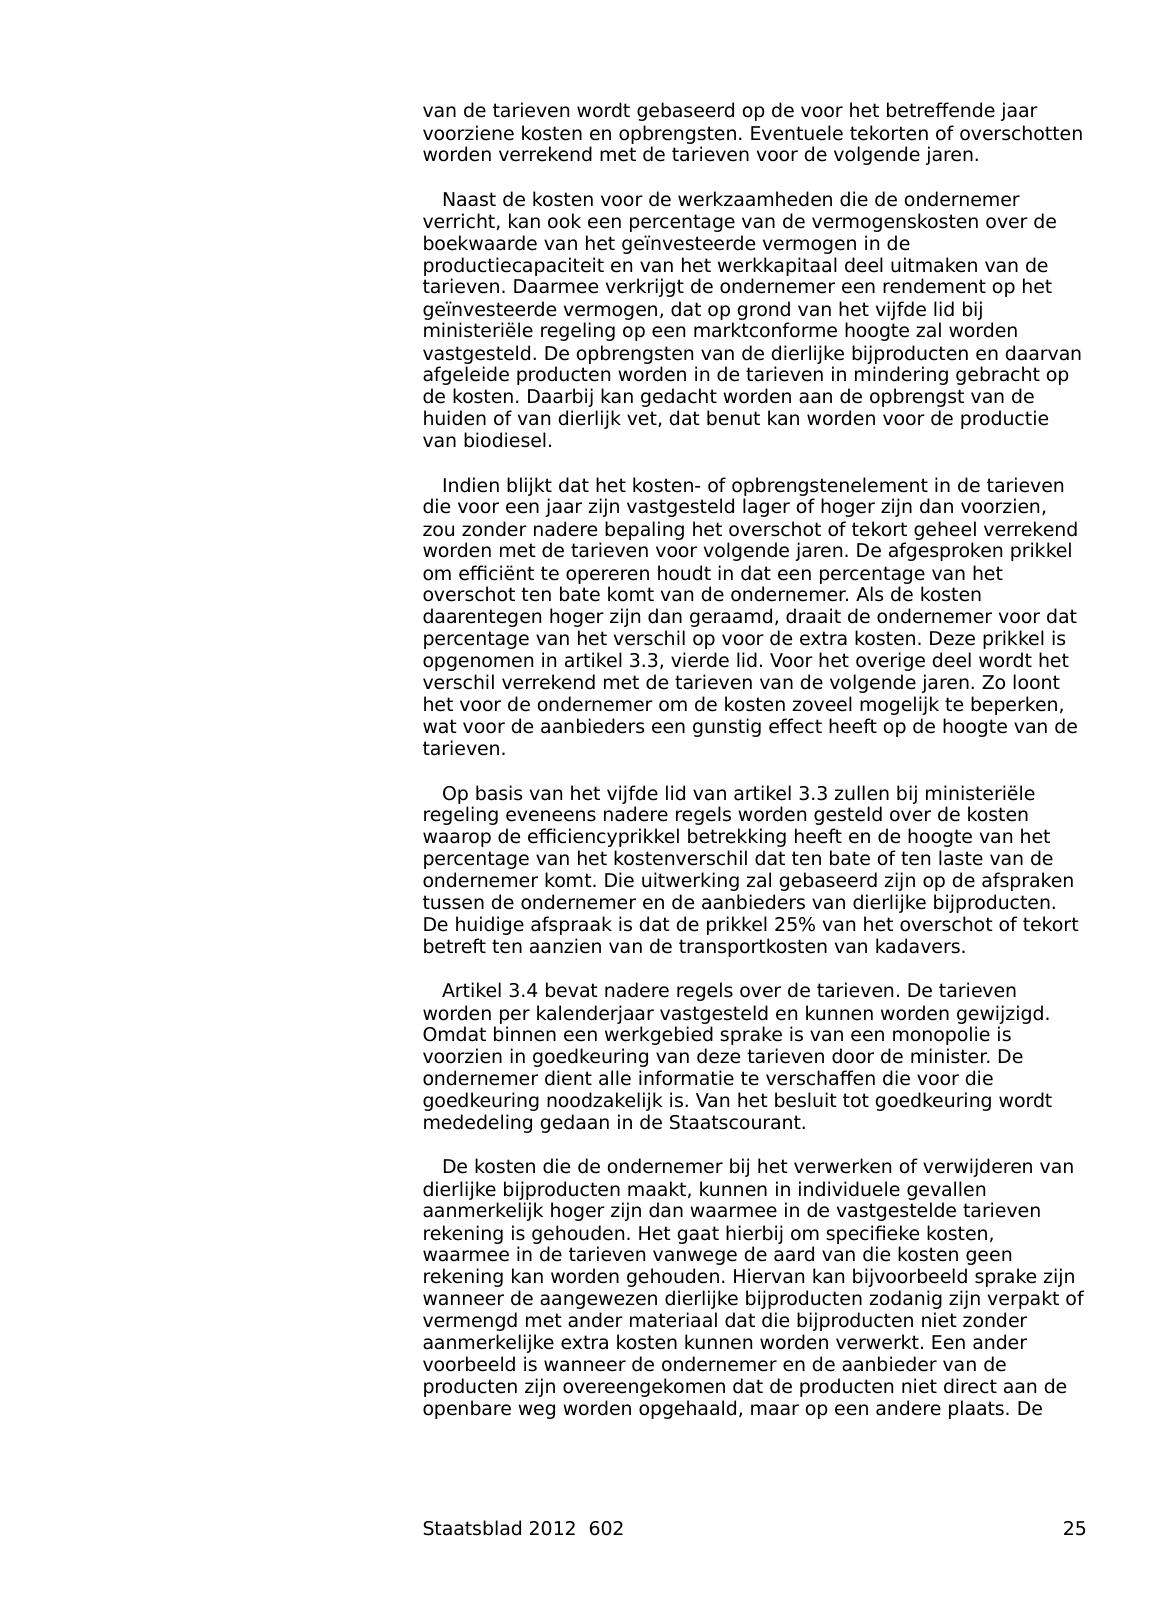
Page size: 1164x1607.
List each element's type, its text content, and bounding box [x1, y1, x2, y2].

text van de tarieven wordt gebaseerd op de voor het betreffende jaar voorziene kosten en opbrengsten. Eventuele tekorten of overschotten worden verrekend met de tarieven voor de volgende jaren. [422, 100, 1087, 166]
text Op basis van het vijfde lid van artikel 3.3 zullen bij ministeriële regeling eveneens nadere regels worden gesteld over de kosten waarop de efficiencyprikkel betrekking heeft en de hoogte van het percentage van het kostenverschil dat ten bate of ten laste van de ondernemer komt. Die uitwerking zal gebaseerd zijn op de afspraken tussen de ondernemer en de aanbieders van dierlijke bijproducten. De huidige afspraak is dat de prikkel 25% van het overschot of tekort betreft ten aanzien van de transportkosten van kadavers. [422, 782, 1087, 958]
text Naast de kosten voor de werkzaamheden die de ondernemer verricht, kan ook een percentage van de vermogenskosten over de boekwaarde van het geïnvesteerde vermogen in de productiecapaciteit en van het werkkapitaal deel uitmaken van de tarieven. Daarmee verkrijgt de ondernemer een rendement op het geïnvesteerde vermogen, dat op grond van het vijfde lid bij ministeriële regeling op een marktconforme hoogte zal worden vastgesteld. De opbrengsten van de dierlijke bijproducten en daarvan afgeleide producten worden in de tarieven in mindering gebracht op de kosten. Daarbij kan gedacht worden aan de opbrengst van de huiden of van dierlijk vet, dat benut kan worden voor de productie van biodiesel. [422, 188, 1087, 452]
text Artikel 3.4 bevat nadere regels over de tarieven. De tarieven worden per kalenderjaar vastgesteld en kunnen worden gewijzigd. Omdat binnen een werkgebied sprake is van een monopolie is voorzien in goedkeuring van deze tarieven door de minister. De ondernemer dient alle informatie te verschaffen die voor die goedkeuring noodzakelijk is. Van het besluit tot goedkeuring wordt mededeling gedaan in de Staatscourant. [422, 980, 1087, 1134]
text De kosten die de ondernemer bij het verwerken of verwijderen van dierlijke bijproducten maakt, kunnen in individuele gevallen aanmerkelijk hoger zijn dan waarmee in de vastgestelde tarieven rekening is gehouden. Het gaat hierbij om specifieke kosten, waarmee in de tarieven vanwege de aard van die kosten geen rekening kan worden gehouden. Hiervan kan bijvoorbeeld sprake zijn wanneer de aangewezen dierlijke bijproducten zodanig zijn verpakt of vermengd met ander materiaal dat die bijproducten niet zonder aanmerkelijke extra kosten kunnen worden verwerkt. Een ander voorbeeld is wanneer de ondernemer en de aanbieder van de producten zijn overeengekomen dat de producten niet direct aan de openbare weg worden opgehaald, maar op een andere plaats. De [422, 1156, 1087, 1420]
text Indien blijkt dat het kosten- of opbrengstenelement in de tarieven die voor een jaar zijn vastgesteld lager of hoger zijn dan voorzien, zou zonder nadere bepaling het overschot of tekort geheel verrekend worden met de tarieven voor volgende jaren. De afgesproken prikkel om efficiënt te opereren houdt in dat een percentage van het overschot ten bate komt van de ondernemer. Als de kosten daarentegen hoger zijn dan geraamd, draait de ondernemer voor dat percentage van het verschil op voor de extra kosten. Deze prikkel is opgenomen in artikel 3.3, vierde lid. Voor het overige deel wordt het verschil verrekend met de tarieven van de volgende jaren. Zo loont het voor de ondernemer om de kosten zoveel mogelijk te beperken, wat voor de aanbieders een gunstig effect heeft op de hoogte van de tarieven. [422, 474, 1087, 760]
